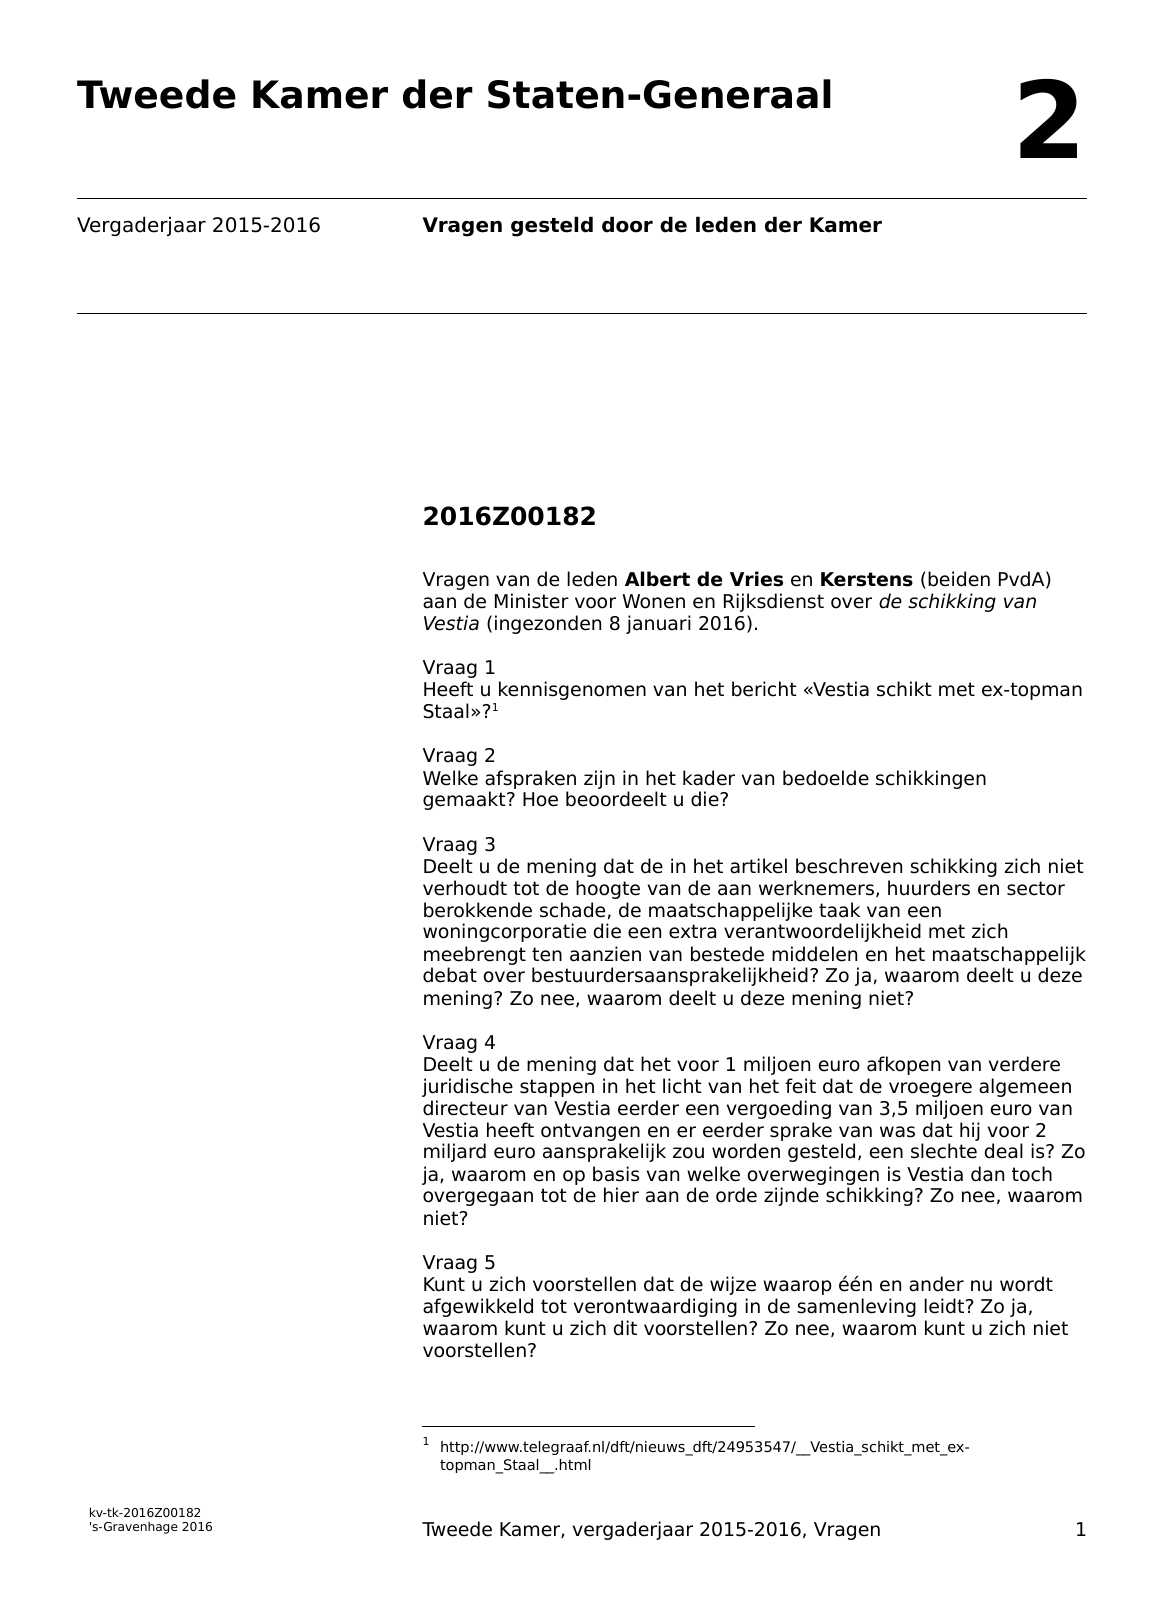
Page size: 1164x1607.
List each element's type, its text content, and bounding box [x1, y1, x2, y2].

text Deelt u de mening dat het voor 1 miljoen euro afkopen van verdere juridische stappen in het licht van het feit dat de vroegere algemeen directeur van Vestia eerder een vergoeding van 3,5 miljoen euro van Vestia heeft ontvangen en er eerder sprake van was dat hij voor 2 miljard euro aansprakelijk zou worden gesteld, een slechte deal is? Zo ja, waarom en op basis van welke overwegingen is Vestia dan toch overgegaan tot de hier aan de orde zijnde schikking? Zo nee, waarom niet? [422, 1053, 1087, 1229]
text Vraag 2 [422, 745, 1087, 767]
text Deelt u de mening dat de in het artikel beschreven schikking zich niet verhoudt tot de hoogte van de aan werknemers, huurders en sector berokkende schade, de maatschappelijke taak van een woningcorporatie die een extra verantwoordelijkheid met zich meebrengt ten aanzien van bestede middelen en het maatschappelijk debat over bestuurdersaansprakelijkheid? Zo ja, waarom deelt u deze mening? Zo nee, waarom deelt u deze mening niet? [422, 856, 1087, 1009]
table_cell Vergaderjaar 2015-2016 [77, 199, 422, 313]
text http://www.telegraaf.nl/dft/nieuws_dft/24953547/__Vestia_schikt_met_ex-topman_Staal__.html [422, 1435, 1087, 1474]
text Vraag 1 [422, 657, 1087, 679]
text Welke afspraken zijn in het kader van bedoelde schikkingen gemaakt? Hoe beoordeelt u die? [422, 767, 1087, 811]
text Vraag 3 [422, 833, 1087, 856]
text Vraag 5 [422, 1252, 1087, 1273]
text 's-Gravenhage 2016 [88, 1520, 323, 1534]
text Heeft u kennisgenomen van het bericht «Vestia schikt met ex-topman Staal»? [422, 679, 1087, 723]
text 2016Z00182 [422, 502, 1087, 531]
text kv-tk-2016Z00182 [88, 1506, 323, 1520]
text Vragen van de leden Albert de Vries en Kerstens (beiden PvdA) aan de Minister voor Wonen en Rijksdienst over de schikking van Vestia (ingezonden 8 januari 2016). [422, 569, 1087, 635]
text Vraag 4 [422, 1032, 1087, 1053]
table_cell Vragen gesteld door de leden der Kamer [422, 199, 1087, 313]
table_header Tweede Kamer der Staten-Generaal [77, 59, 886, 198]
text Kunt u zich voorstellen dat de wijze waarop één en ander nu wordt afgewikkeld tot verontwaardiging in de samenleving leidt? Zo ja, waarom kunt u zich dit voorstellen? Zo nee, waarom kunt u zich niet voorstellen? [422, 1273, 1087, 1361]
table_header 2 [886, 59, 1087, 198]
